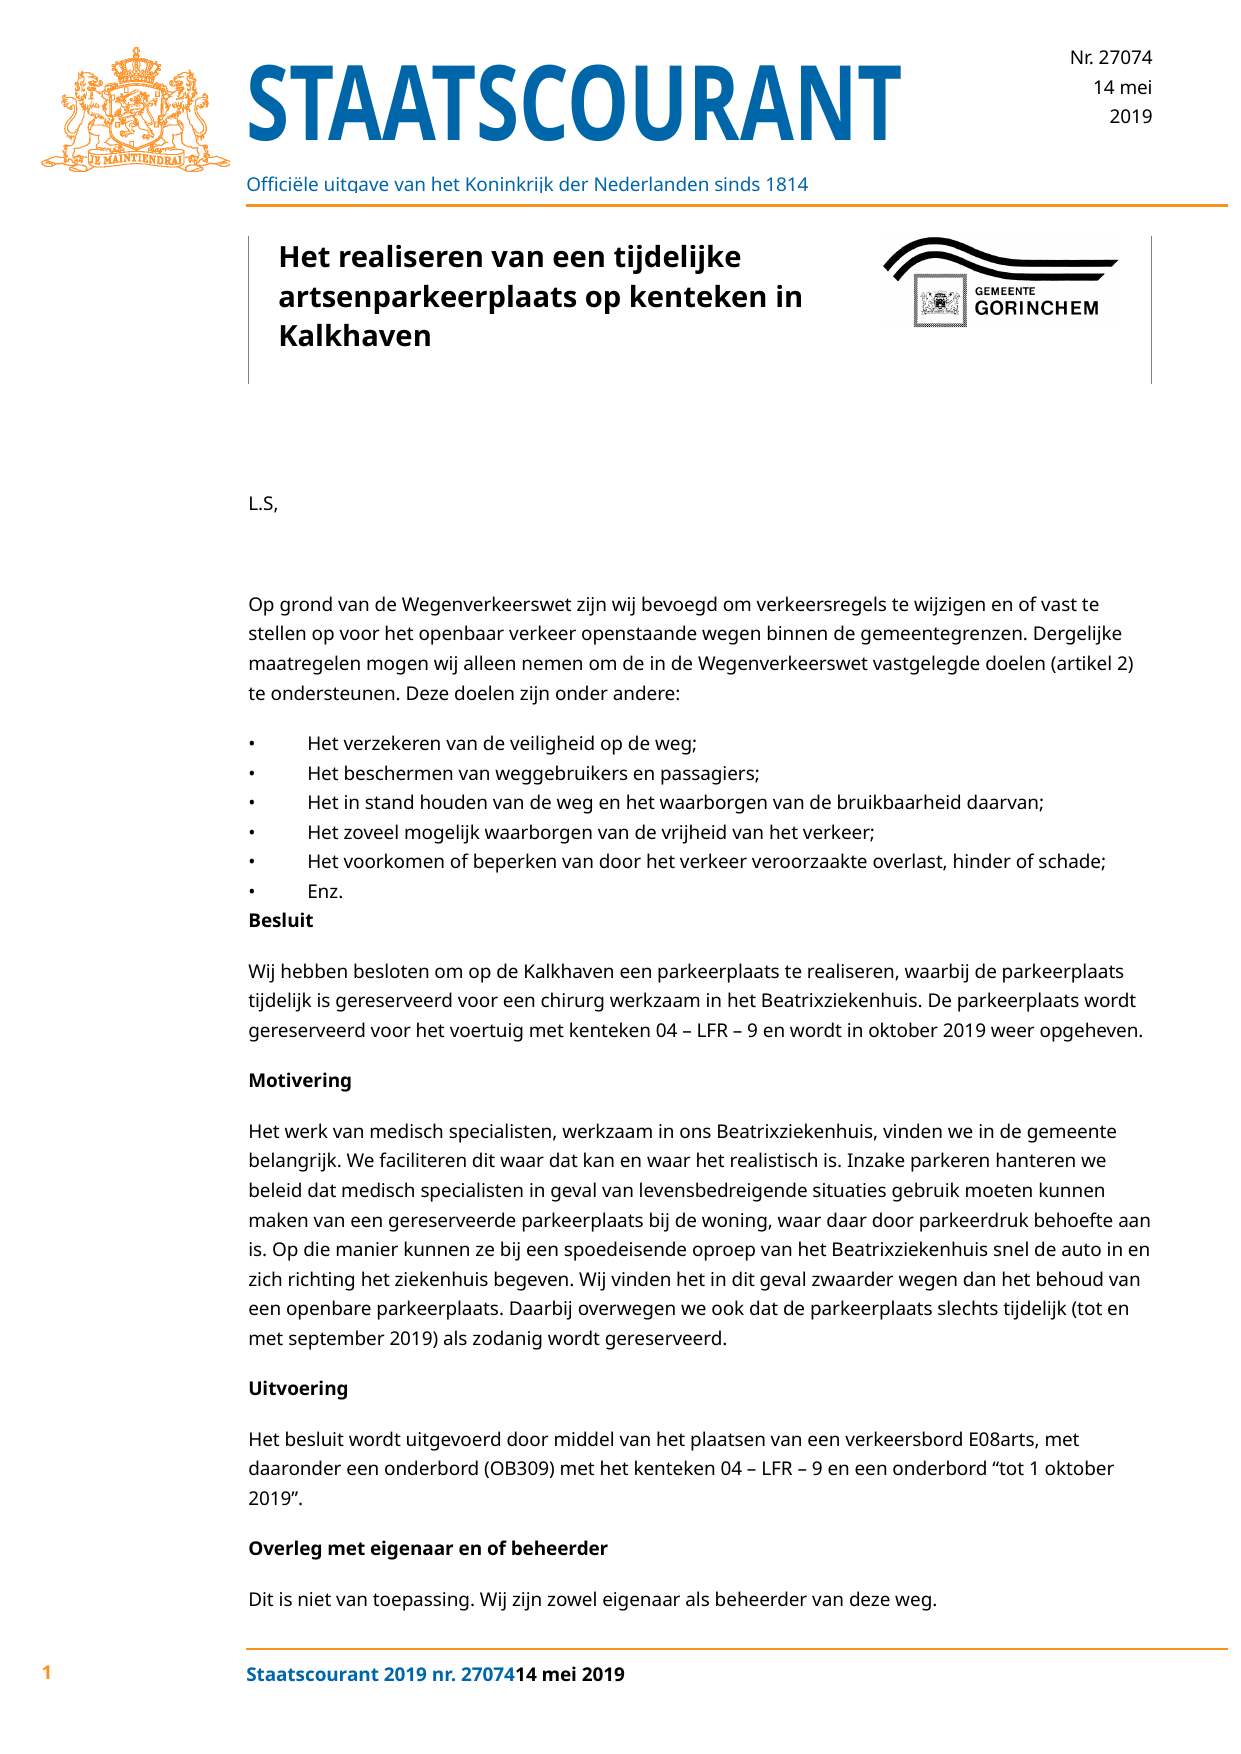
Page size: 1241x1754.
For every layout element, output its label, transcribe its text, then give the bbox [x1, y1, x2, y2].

list Het verzekeren van de veiligheid op de weg; [248, 730, 1152, 756]
text Het werk van medisch specialisten, werkzaam in ons Beatrixziekenhuis, vinden we in de gemeente belangrijk. We faciliteren dit waar dat kan en waar het realistisch is. Inzake parkeren hanteren we beleid dat medisch specialisten in geval van levensbedreigende situaties gebruik moeten kunnen maken van een gereserveerde parkeerplaats bij de woning, waar daar door parkeerdruk behoefte aan is. Op die manier kunnen ze bij een spoedeisende oproep van het Beatrixziekenhuis snel de auto in en zich richting het ziekenhuis begeven. Wij vinden het in dit geval zwaarder wegen dan het behoud van een openbare parkeerplaats. Daarbij overwegen we ook dat de parkeerplaats slechts tijdelijk (tot en met september 2019) als zodanig wordt gereserveerd. [248, 1118, 1152, 1351]
text Overleg met eigenaar en of beheerder [248, 1536, 1152, 1561]
text Wij hebben besloten om op de Kalkhaven een parkeerplaats te realiseren, waarbij de parkeerplaats tijdelijk is gereserveerd voor een chirurg werkzaam in het Beatrixziekenhuis. De parkeerplaats wordt gereserveerd voor het voertuig met kenteken 04 – LFR – 9 en wordt in oktober 2019 weer opgeheven. [248, 958, 1152, 1043]
list Het beschermen van weggebruikers en passagiers; [248, 760, 1152, 785]
text Op grond van de Wegenverkeerswet zijn wij bevoegd om verkeersregels te wijzigen en of vast te stellen op voor het openbaar verkeer openstaande wegen binnen de gemeentegrenzen. Dergelijke maatregelen mogen wij alleen nemen om de in de Wegenverkeerswet vastgelegde doelen (artikel 2) te ondersteunen. Deze doelen zijn onder andere: [248, 591, 1152, 705]
text Motivering [248, 1068, 1152, 1093]
text L.S, [248, 490, 1152, 516]
list Het in stand houden van de weg en het waarborgen van de bruikbaarheid daarvan; [248, 789, 1152, 815]
text Het besluit wordt uitgevoerd door middel van het plaatsen van een verkeersbord E08arts, met daaronder een onderbord (OB309) met het kenteken 04 – LFR – 9 en een onderbord “tot 1 oktober 2019”. [248, 1426, 1152, 1511]
list Enz. [248, 878, 1152, 904]
picture [41, 47, 231, 172]
text Besluit [248, 908, 1152, 933]
list Het zoveel mogelijk waarborgen van de vrijheid van het verkeer; [248, 819, 1152, 844]
text Uitvoering [248, 1376, 1152, 1401]
table_header Het realiseren van een tijdelijke artsenparkeerplaats op kenteken in Kalkhaven [249, 236, 850, 384]
picture [882, 236, 1119, 328]
table_header [850, 236, 1151, 384]
text Dit is niet van toepassing. Wij zijn zowel eigenaar als beheerder van deze weg. [248, 1586, 1152, 1612]
list Het voorkomen of beperken van door het verkeer veroorzaakte overlast, hinder of schade; [248, 848, 1152, 874]
